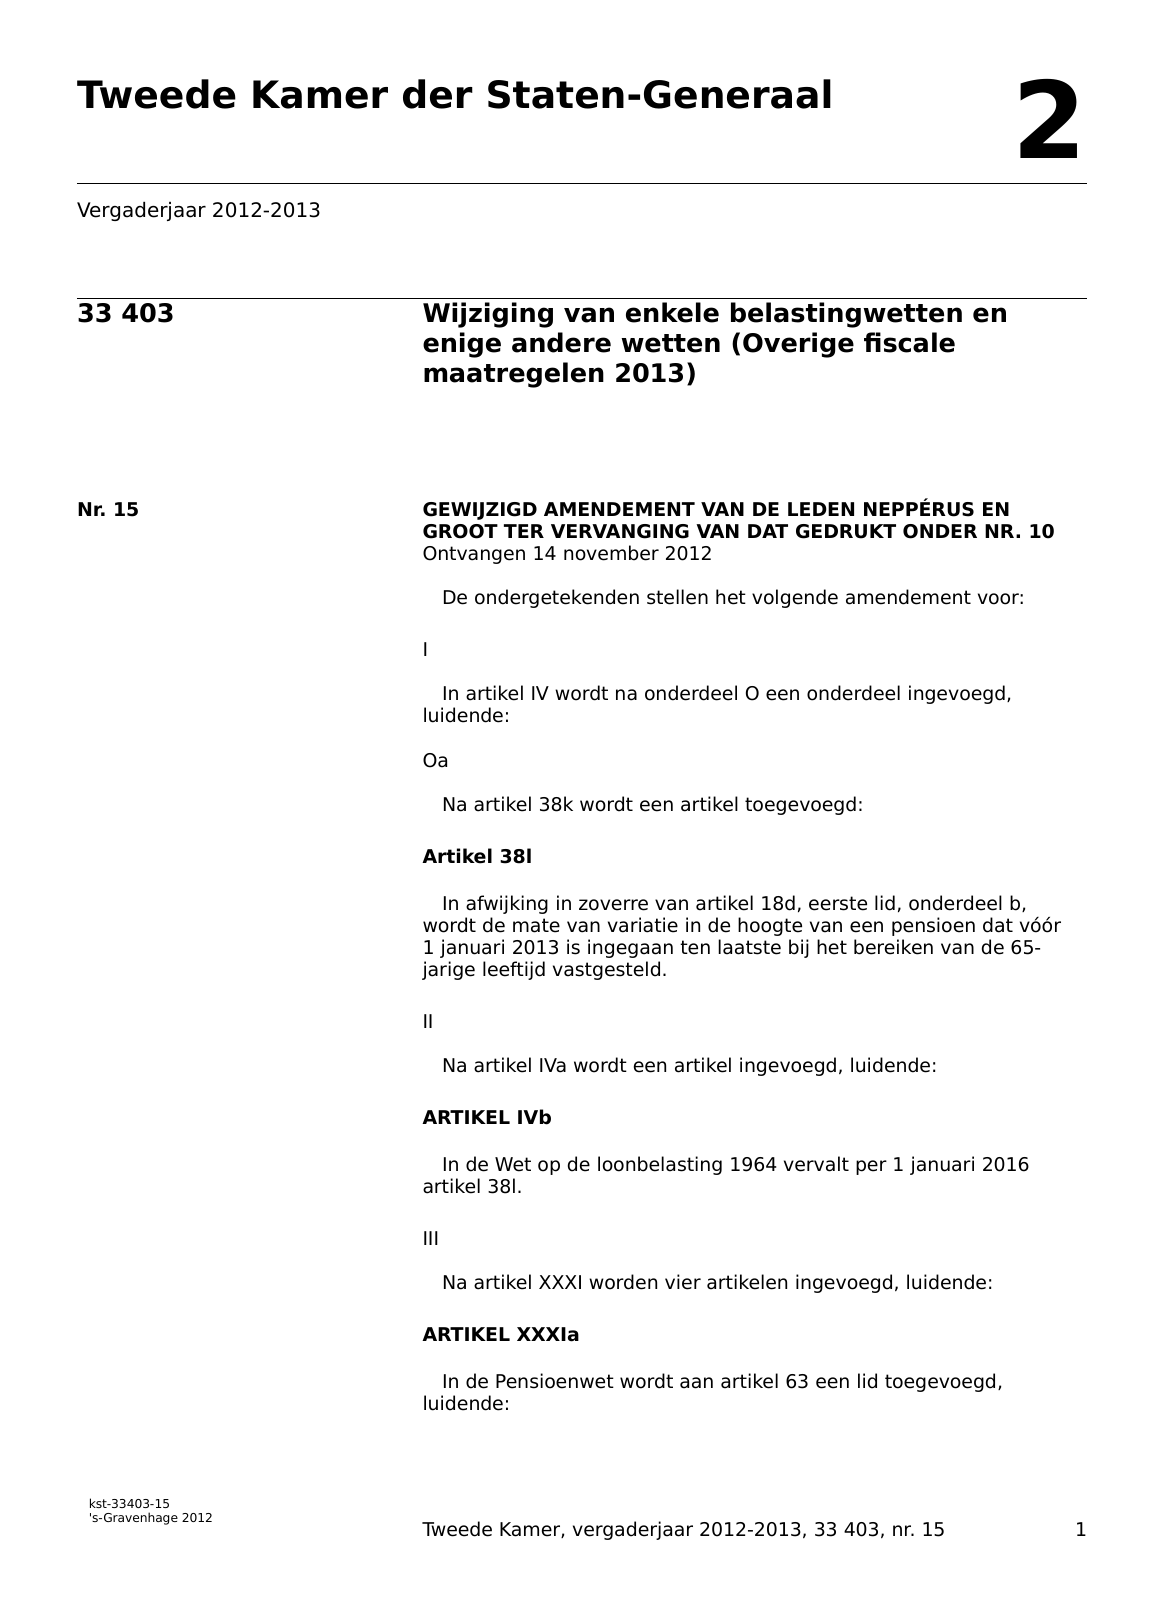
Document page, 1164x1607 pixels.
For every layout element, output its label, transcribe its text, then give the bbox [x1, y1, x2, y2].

subtitle II [422, 1011, 1087, 1032]
table_cell Vergaderjaar 2012-2013 [77, 184, 1087, 298]
text 's-Gravenhage 2012 [88, 1511, 323, 1525]
subtitle 33 403 Wijziging van enkele belastingwetten en enige andere wetten (Overige fiscale maatregelen 2013) [77, 299, 1087, 388]
table_header Tweede Kamer der Staten-Generaal [77, 59, 886, 183]
text De ondergetekenden stellen het volgende amendement voor: [422, 587, 1087, 609]
text Ontvangen 14 november 2012 [422, 543, 1087, 565]
subtitle I [422, 639, 1087, 661]
subtitle ARTIKEL XXXIa [422, 1324, 1087, 1346]
text In afwijking in zoverre van artikel 18d, eerste lid, onderdeel b, wordt de mate van variatie in de hoogte van een pensioen dat vóór 1 januari 2013 is ingegaan ten laatste bij het bereiken van de 65-jarige leeftijd vastgesteld. [422, 893, 1087, 981]
subtitle ARTIKEL IVb [422, 1107, 1087, 1129]
text In de Wet op de loonbelasting 1964 vervalt per 1 januari 2016 artikel 38l. [422, 1154, 1087, 1198]
subtitle Nr. 15 GEWIJZIGD AMENDEMENT VAN DE LEDEN NEPPÉRUS EN GROOT TER VERVANGING VAN DAT GEDRUKT ONDER NR. 10 [77, 499, 1087, 543]
text kst-33403-15 [88, 1497, 323, 1511]
subtitle Artikel 38l [422, 846, 1087, 868]
text Na artikel IVa wordt een artikel ingevoegd, luidende: [422, 1055, 1087, 1077]
text Na artikel 38k wordt een artikel toegevoegd: [422, 794, 1087, 816]
text In de Pensioenwet wordt aan artikel 63 een lid toegevoegd, luidende: [422, 1371, 1087, 1415]
subtitle III [422, 1228, 1087, 1249]
table_header 2 [886, 59, 1087, 183]
text Oa [422, 749, 1087, 771]
text In artikel IV wordt na onderdeel O een onderdeel ingevoegd, luidende: [422, 683, 1087, 727]
text Na artikel XXXI worden vier artikelen ingevoegd, luidende: [422, 1272, 1087, 1294]
